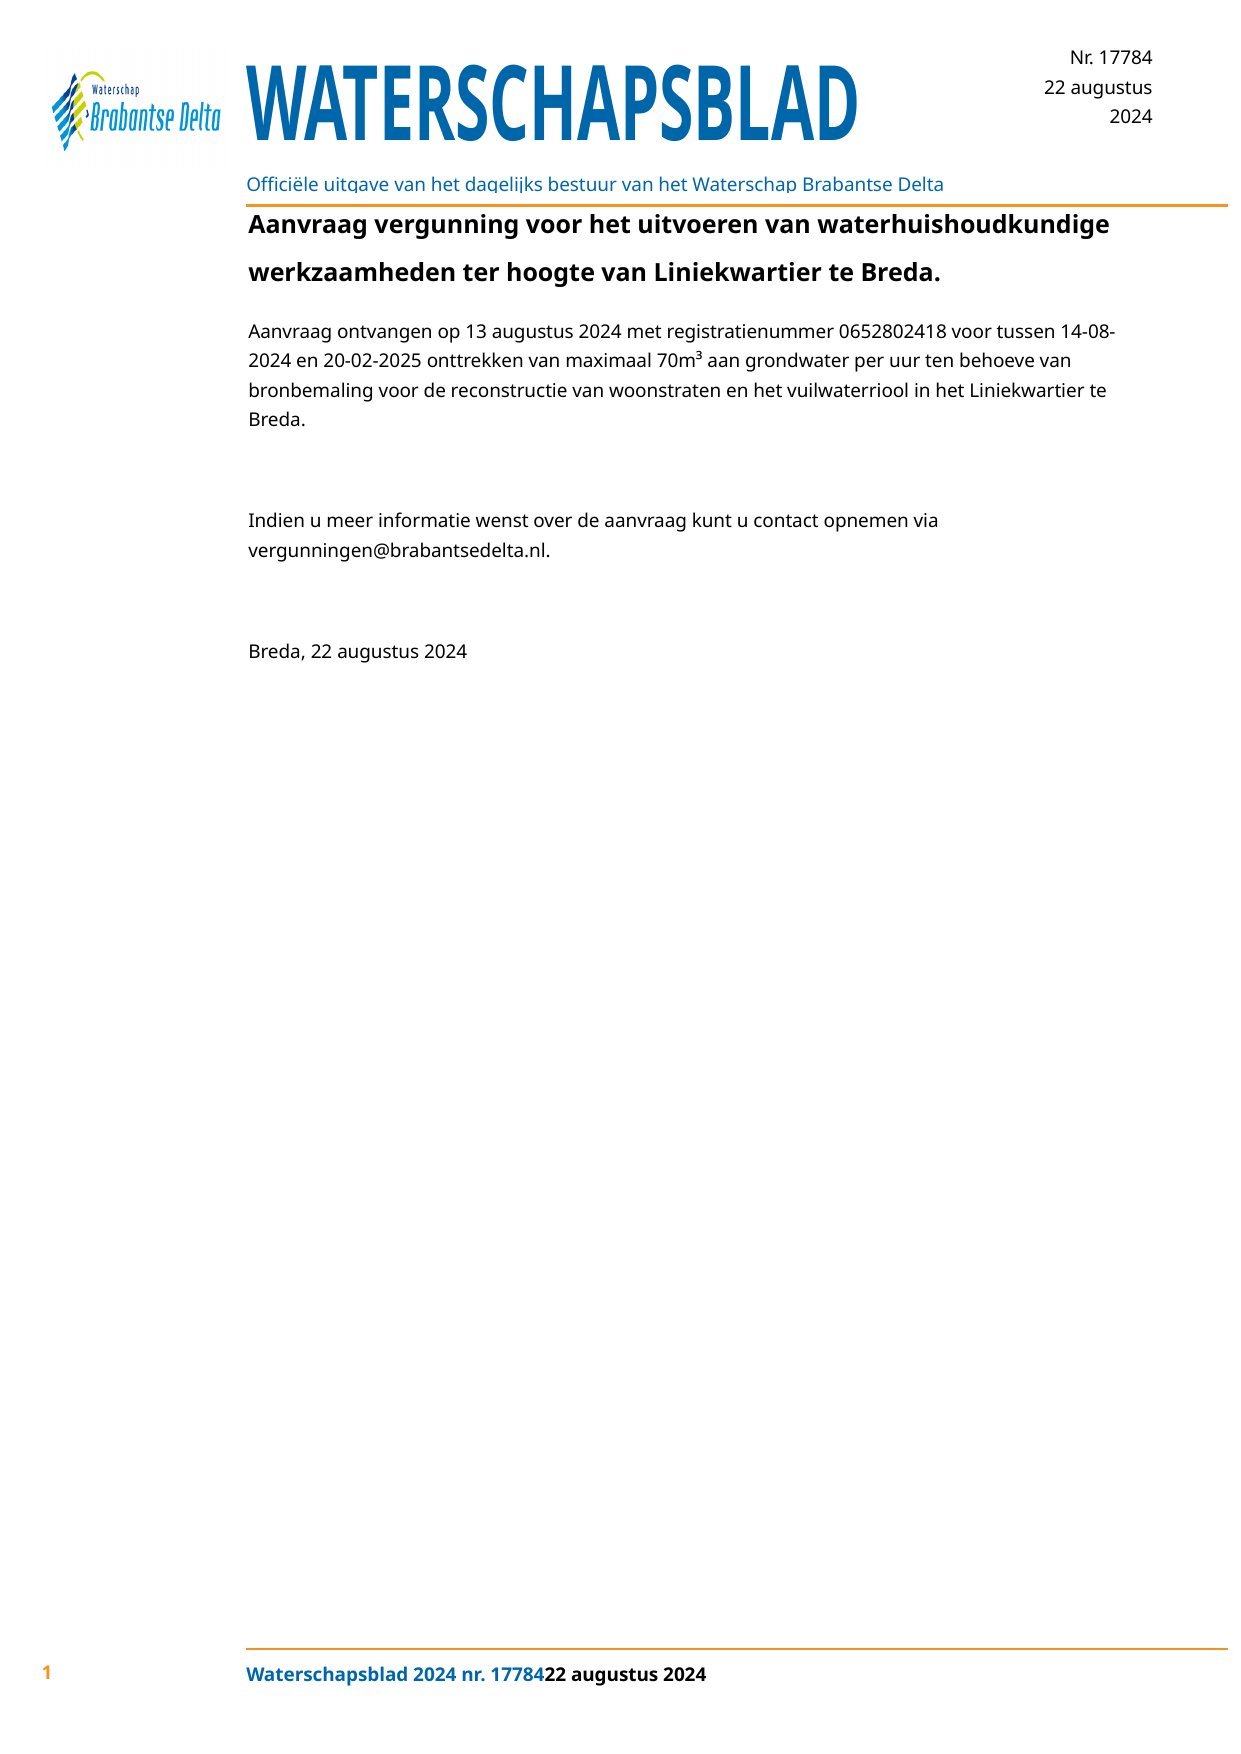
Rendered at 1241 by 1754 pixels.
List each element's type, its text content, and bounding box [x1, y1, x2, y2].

text Aanvraag ontvangen op 13 augustus 2024 met registratienummer 0652802418 voor tussen 14-08-2024 en 20-02-2025 onttrekken van maximaal 70m³ aan grondwater per uur ten behoeve van bronbemaling voor de reconstructie van woonstraten en het vuilwaterriool in het Liniekwartier te Breda. [248, 318, 1152, 432]
picture [41, 47, 231, 172]
text Indien u meer informatie wenst over de aanvraag kunt u contact opnemen via vergunningen@brabantsedelta.nl. [248, 507, 1152, 563]
text Aanvraag vergunning voor het uitvoeren van waterhuishoudkundige werkzaamheden ter hoogte van Liniekwartier te Breda. [248, 207, 1152, 288]
text Breda, 22 augustus 2024 [248, 638, 1152, 664]
